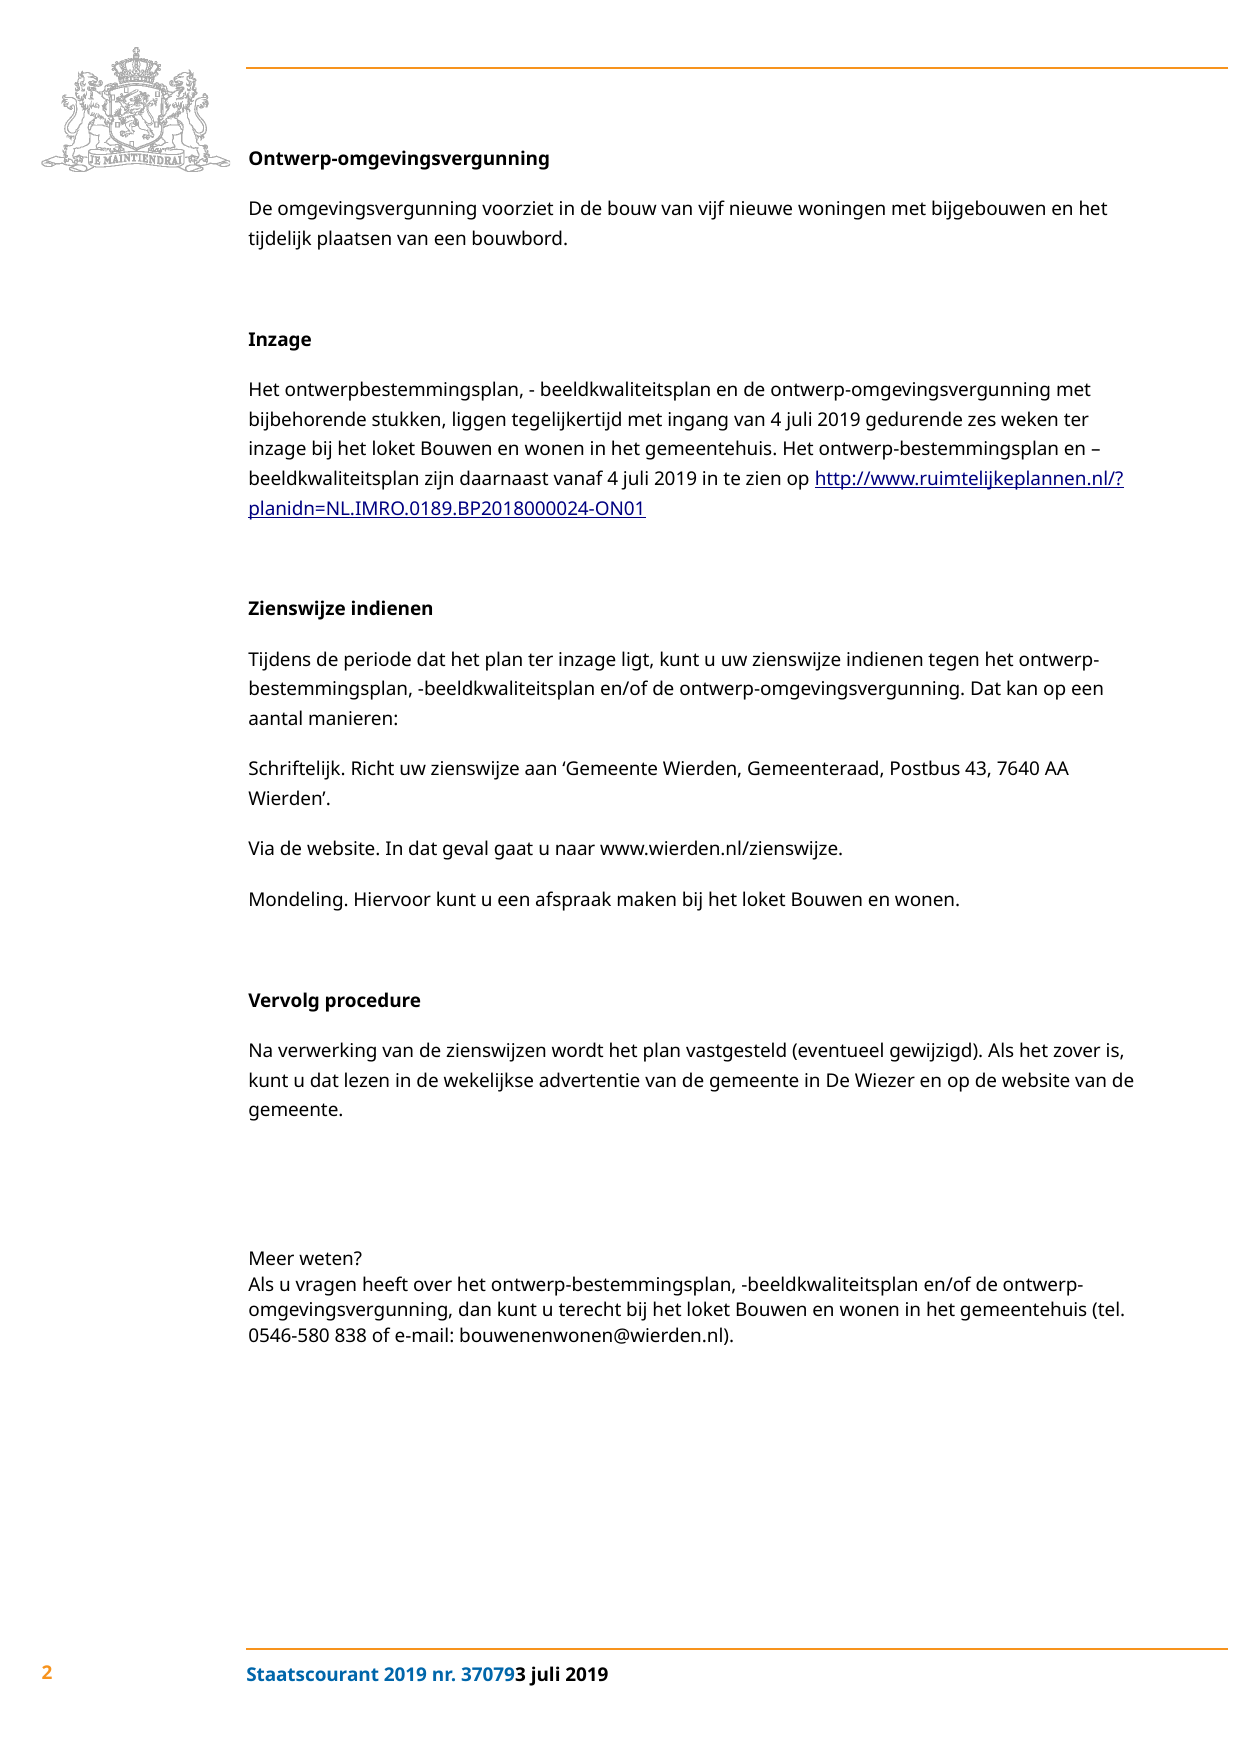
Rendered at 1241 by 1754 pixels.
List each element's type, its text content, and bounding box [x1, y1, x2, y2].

text Via de website. In dat geval gaat u naar www.wierden.nl/zienswijze. [248, 836, 1152, 861]
text Na verwerking van de zienswijzen wordt het plan vastgesteld (eventueel gewijzigd). Als het zover is, kunt u dat lezen in de wekelijkse advertentie van de gemeente in De Wiezer en op de website van de gemeente. [248, 1037, 1152, 1122]
text Inzage [248, 326, 1152, 352]
text Als u vragen heeft over het ontwerp-bestemmingsplan, -beeldkwaliteitsplan en/of de ontwerp-omgevingsvergunning, dan kunt u terecht bij het loket Bouwen en wonen in het gemeentehuis (tel. 0546-580 838 of e-mail: bouwenenwonen@wierden.nl). [248, 1271, 1152, 1348]
text Mondeling. Hiervoor kunt u een afspraak maken bij het loket Bouwen en wonen. [248, 886, 1152, 912]
text Meer weten? [248, 1245, 1152, 1271]
text Ontwerp-omgevingsvergunning [248, 145, 1152, 171]
picture [41, 47, 231, 172]
text Zienswijze indienen [248, 596, 1152, 621]
text De omgevingsvergunning voorziet in de bouw van vijf nieuwe woningen met bijgebouwen en het tijdelijk plaatsen van een bouwbord. [248, 196, 1152, 251]
text Vervolg procedure [248, 987, 1152, 1013]
text Tijdens de periode dat het plan ter inzage ligt, kunt u uw zienswijze indienen tegen het ontwerp-bestemmingsplan, -beeldkwaliteitsplan en/of de ontwerp-omgevingsvergunning. Dat kan op een aantal manieren: [248, 646, 1152, 731]
text Het ontwerpbestemmingsplan, - beeldkwaliteitsplan en de ontwerp-omgevingsvergunning met bijbehorende stukken, liggen tegelijkertijd met ingang van 4 juli 2019 gedurende zes weken ter inzage bij het loket Bouwen en wonen in het gemeentehuis. Het ontwerp-bestemmingsplan en –beeldkwaliteitsplan zijn daarnaast vanaf 4 juli 2019 in te zien op http://www.ruimtelijkeplannen.nl/?planidn=NL.IMRO.0189.BP2018000024-ON01 [248, 376, 1152, 521]
text Schriftelijk. Richt uw zienswijze aan ‘Gemeente Wierden, Gemeenteraad, Postbus 43, 7640 AA Wierden’. [248, 756, 1152, 811]
